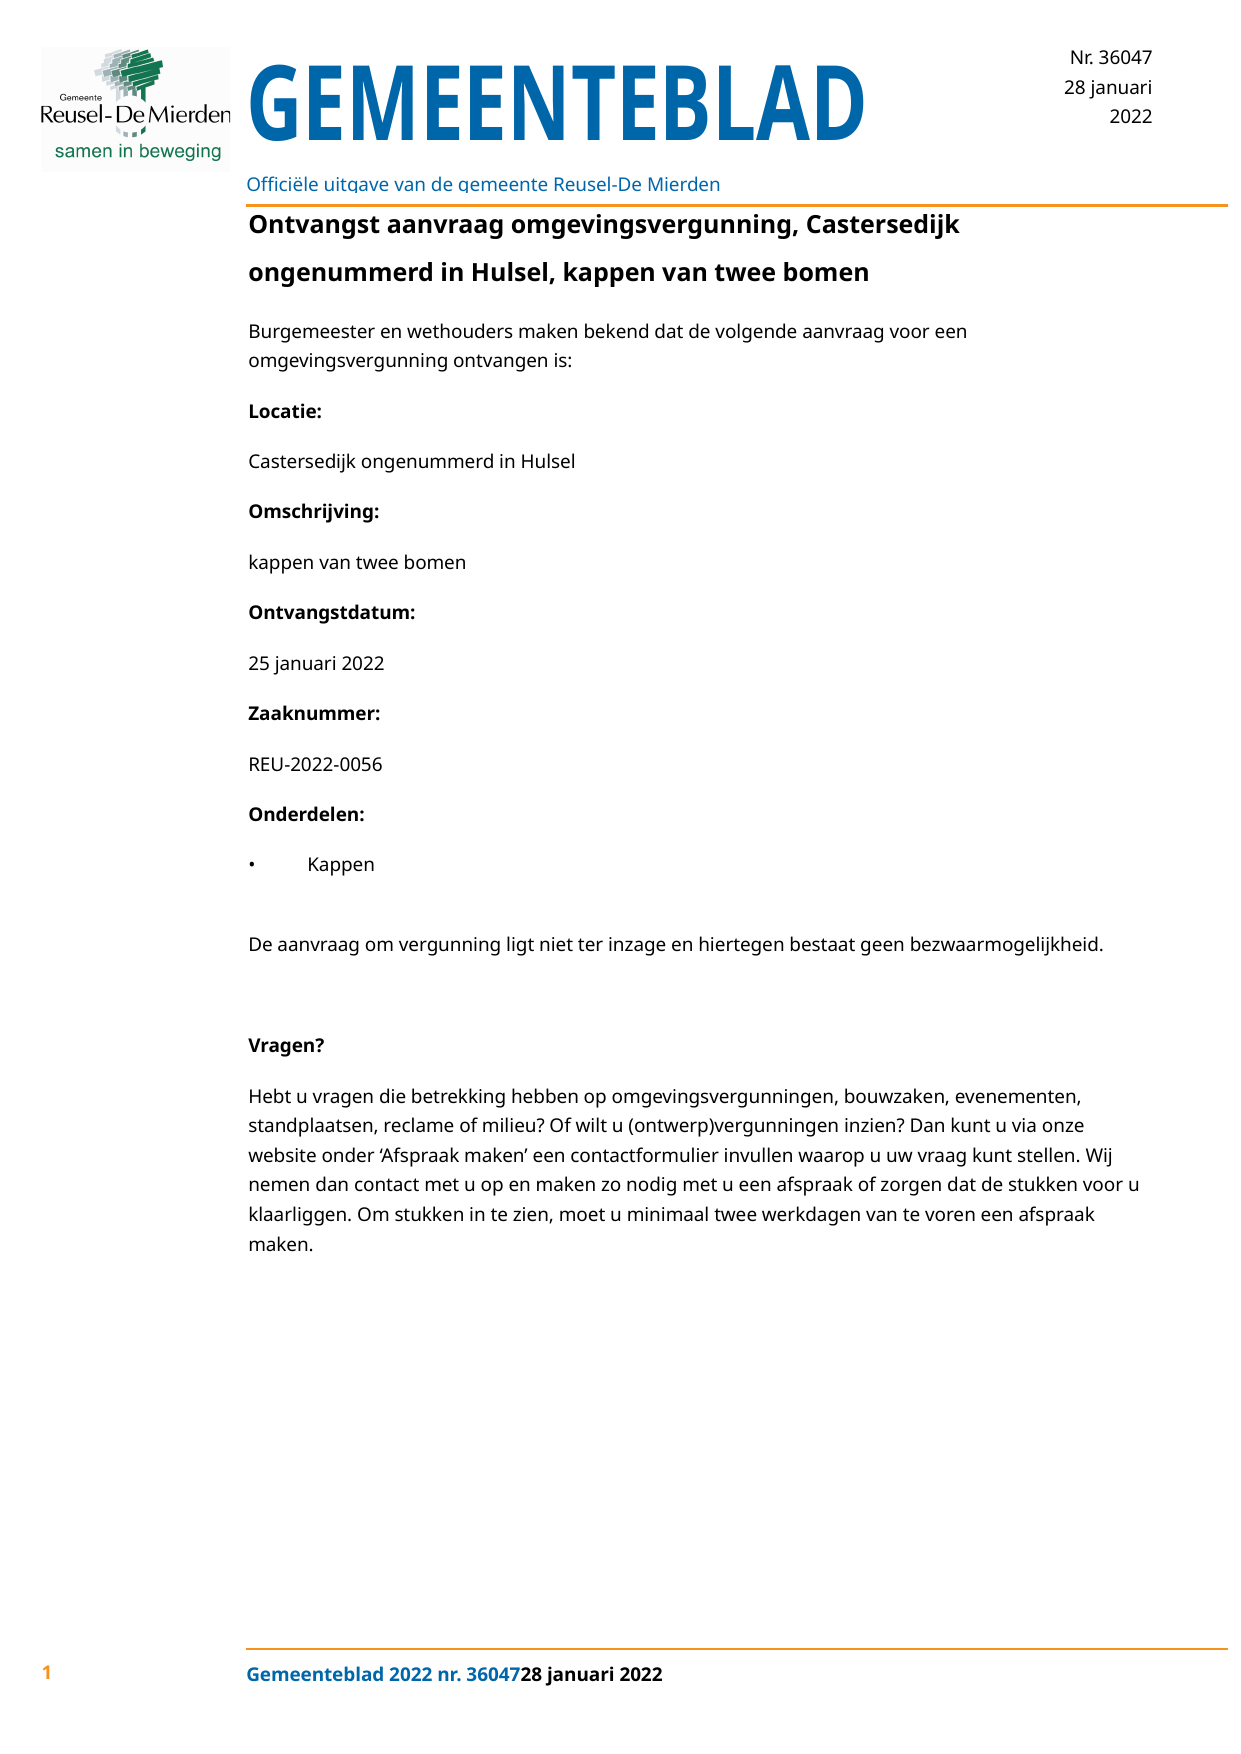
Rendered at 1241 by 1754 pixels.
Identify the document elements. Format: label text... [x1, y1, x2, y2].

text Vragen? [248, 1032, 1152, 1058]
text Hebt u vragen die betrekking hebben op omgevingsvergunningen, bouwzaken, evenementen, standplaatsen, reclame of milieu? Of wilt u (ontwerp)vergunningen inzien? Dan kunt u via onze website onder ‘Afspraak maken’ een contactformulier invullen waarop u uw vraag kunt stellen. Wij nemen dan contact met u op en maken zo nodig met u een afspraak of zorgen dat de stukken voor u klaarliggen. Om stukken in te zien, moet u minimaal twee werkdagen van te voren een afspraak maken. [248, 1083, 1152, 1257]
text 25 januari 2022 [248, 650, 1152, 676]
text kappen van twee bomen [248, 549, 1152, 575]
text De aanvraag om vergunning ligt niet ter inzage en hiertegen bestaat geen bezwaarmogelijkheid. [248, 932, 1152, 957]
text Onderdelen: [248, 801, 1152, 827]
text Castersedijk ongenummerd in Hulsel [248, 448, 1152, 474]
text Ontvangstdatum: [248, 599, 1152, 625]
text REU-2022-0056 [248, 751, 1152, 777]
text Omschrijving: [248, 499, 1152, 524]
list Kappen [248, 852, 1152, 877]
text Burgemeester en wethouders maken bekend dat de volgende aanvraag voor een omgevingsvergunning ontvangen is: [248, 318, 1152, 373]
picture [41, 47, 231, 172]
text Ontvangst aanvraag omgevingsvergunning, Castersedijk ongenummerd in Hulsel, kappen van twee bomen [248, 207, 1152, 288]
text Zaaknummer: [248, 700, 1152, 726]
text Locatie: [248, 398, 1152, 424]
